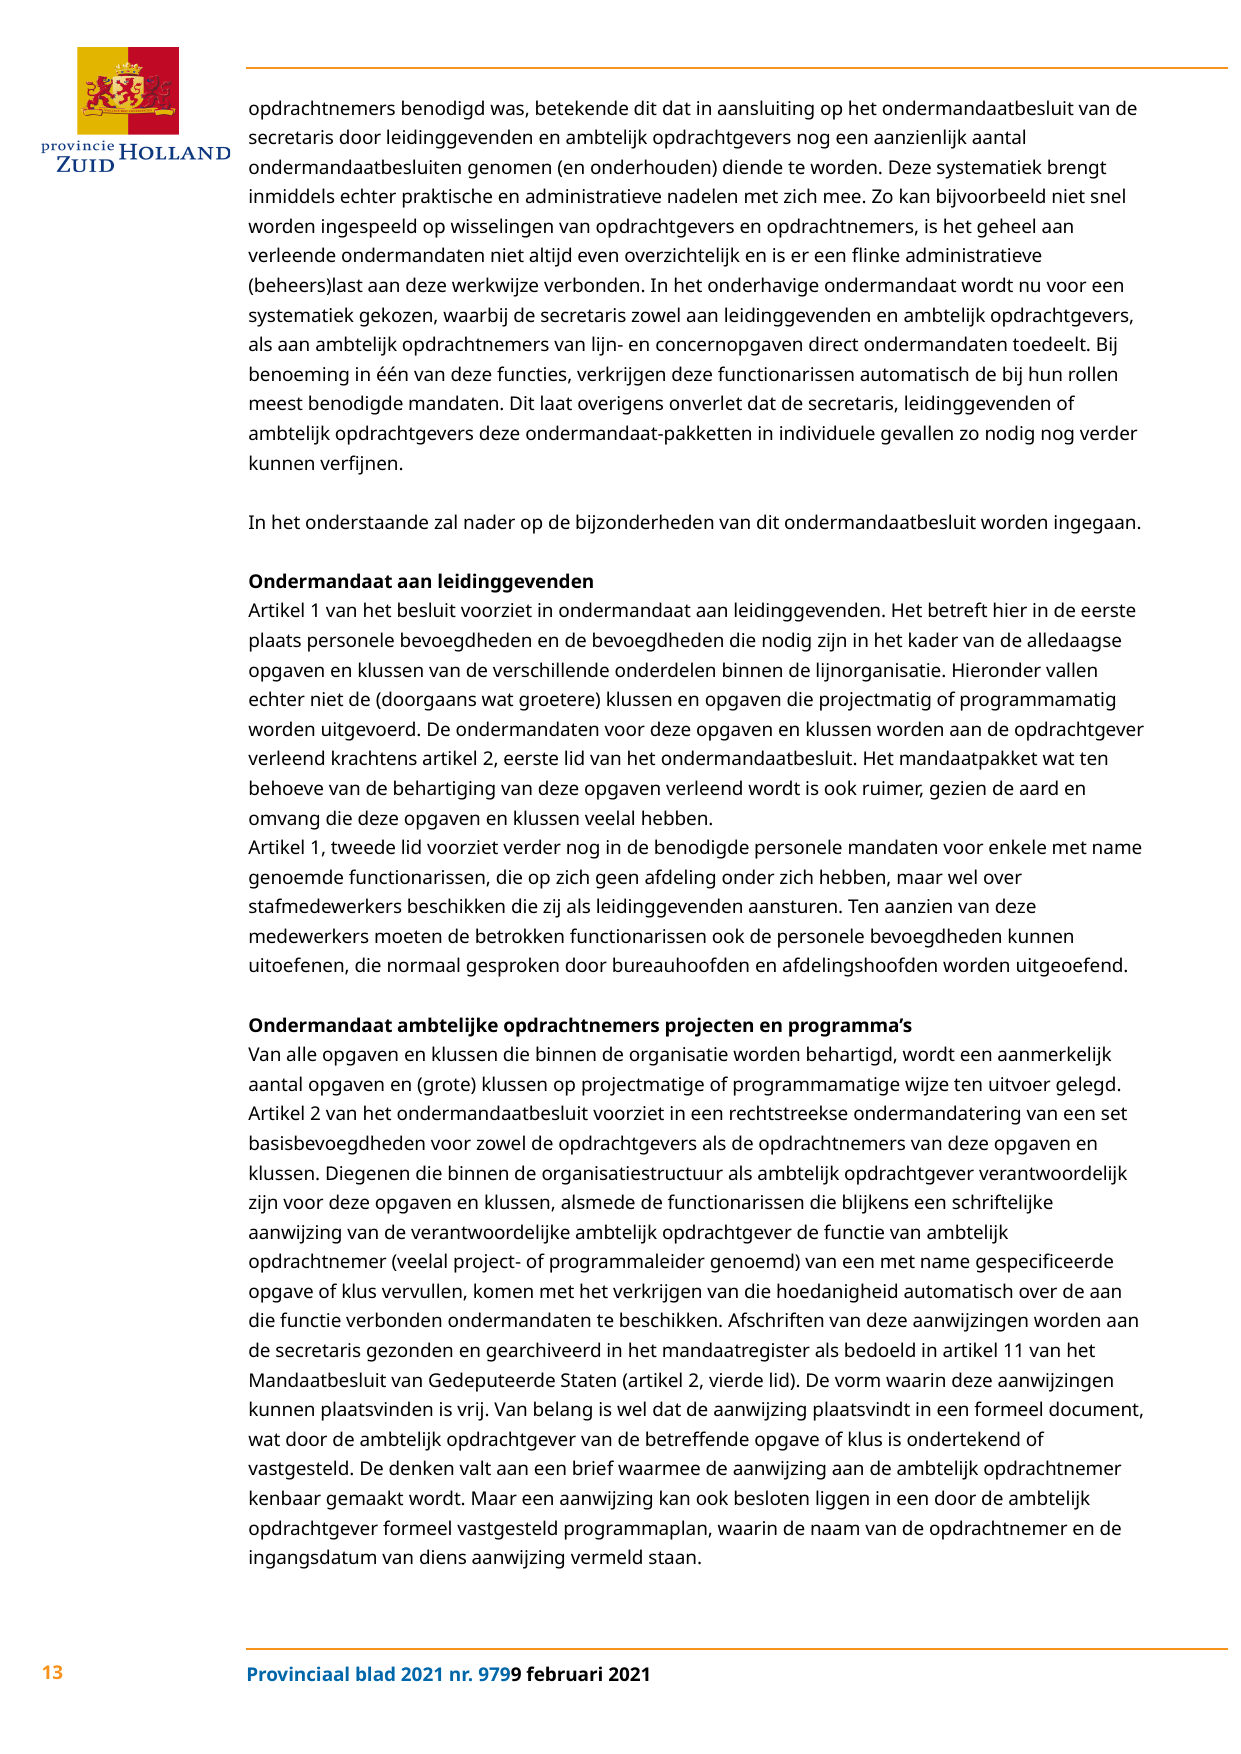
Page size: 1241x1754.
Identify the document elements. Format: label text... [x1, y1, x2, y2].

text Artikel 1, tweede lid voorziet verder nog in de benodigde personele mandaten voor enkele met name genoemde functionarissen, die op zich geen afdeling onder zich hebben, maar wel over stafmedewerkers beschikken die zij als leidinggevenden aansturen. Ten aanzien van deze medewerkers moeten de betrokken functionarissen ook de personele bevoegdheden kunnen uitoefenen, die normaal gesproken door bureauhoofden en afdelingshoofden worden uitgeoefend. [248, 834, 1152, 978]
text Artikel 1 van het besluit voorziet in ondermandaat aan leidinggevenden. Het betreft hier in de eerste plaats personele bevoegdheden en de bevoegdheden die nodig zijn in het kader van de alledaagse opgaven en klussen van de verschillende onderdelen binnen de lijnorganisatie. Hieronder vallen echter niet de (doorgaans wat groetere) klussen en opgaven die projectmatig of programmamatig worden uitgevoerd. De ondermandaten voor deze opgaven en klussen worden aan de opdrachtgever verleend krachtens artikel 2, eerste lid van het ondermandaatbesluit. Het mandaatpakket wat ten behoeve van de behartiging van deze opgaven verleend wordt is ook ruimer, gezien de aard en omvang die deze opgaven en klussen veelal hebben. [248, 598, 1152, 831]
text In het onderstaande zal nader op de bijzonderheden van dit ondermandaatbesluit worden ingegaan. [248, 509, 1152, 535]
picture [41, 47, 231, 172]
text Ondermandaat ambtelijke opdrachtnemers projecten en programma’s [248, 1012, 1152, 1038]
text Van alle opgaven en klussen die binnen de organisatie worden behartigd, wordt een aanmerkelijk aantal opgaven en (grote) klussen op projectmatige of programmamatige wijze ten uitvoer gelegd. Artikel 2 van het ondermandaatbesluit voorziet in een rechtstreekse ondermandatering van een set basisbevoegdheden voor zowel de opdrachtgevers als de opdrachtnemers van deze opgaven en klussen. Diegenen die binnen de organisatiestructuur als ambtelijk opdrachtgever verantwoordelijk zijn voor deze opgaven en klussen, alsmede de functionarissen die blijkens een schriftelijke aanwijzing van de verantwoordelijke ambtelijk opdrachtgever de functie van ambtelijk opdrachtnemer (veelal project- of programmaleider genoemd) van een met name gespecificeerde opgave of klus vervullen, komen met het verkrijgen van die hoedanigheid automatisch over de aan die functie verbonden ondermandaten te beschikken. Afschriften van deze aanwijzingen worden aan de secretaris gezonden en gearchiveerd in het mandaatregister als bedoeld in artikel 11 van het Mandaatbesluit van Gedeputeerde Staten (artikel 2, vierde lid). De vorm waarin deze aanwijzingen kunnen plaatsvinden is vrij. Van belang is wel dat de aanwijzing plaatsvindt in een formeel document, wat door de ambtelijk opdrachtgever van de betreffende opgave of klus is ondertekend of vastgesteld. De denken valt aan een brief waarmee de aanwijzing aan de ambtelijk opdrachtnemer kenbaar gemaakt wordt. Maar een aanwijzing kan ook besloten liggen in een door de ambtelijk opdrachtgever formeel vastgesteld programmaplan, waarin de naam van de opdrachtnemer en de ingangsdatum van diens aanwijzing vermeld staan. [248, 1041, 1152, 1570]
text opdrachtnemers benodigd was, betekende dit dat in aansluiting op het ondermandaatbesluit van de secretaris door leidinggevenden en ambtelijk opdrachtgevers nog een aanzienlijk aantal ondermandaatbesluiten genomen (en onderhouden) diende te worden. Deze systematiek brengt inmiddels echter praktische en administratieve nadelen met zich mee. Zo kan bijvoorbeeld niet snel worden ingespeeld op wisselingen van opdrachtgevers en opdrachtnemers, is het geheel aan verleende ondermandaten niet altijd even overzichtelijk en is er een flinke administratieve (beheers)last aan deze werkwijze verbonden. In het onderhavige ondermandaat wordt nu voor een systematiek gekozen, waarbij de secretaris zowel aan leidinggevenden en ambtelijk opdrachtgevers, als aan ambtelijk opdrachtnemers van lijn- en concernopgaven direct ondermandaten toedeelt. Bij benoeming in één van deze functies, verkrijgen deze functionarissen automatisch de bij hun rollen meest benodigde mandaten. Dit laat overigens onverlet dat de secretaris, leidinggevenden of ambtelijk opdrachtgevers deze ondermandaat-pakketten in individuele gevallen zo nodig nog verder kunnen verfijnen. [248, 95, 1152, 476]
text Ondermandaat aan leidinggevenden [248, 568, 1152, 594]
